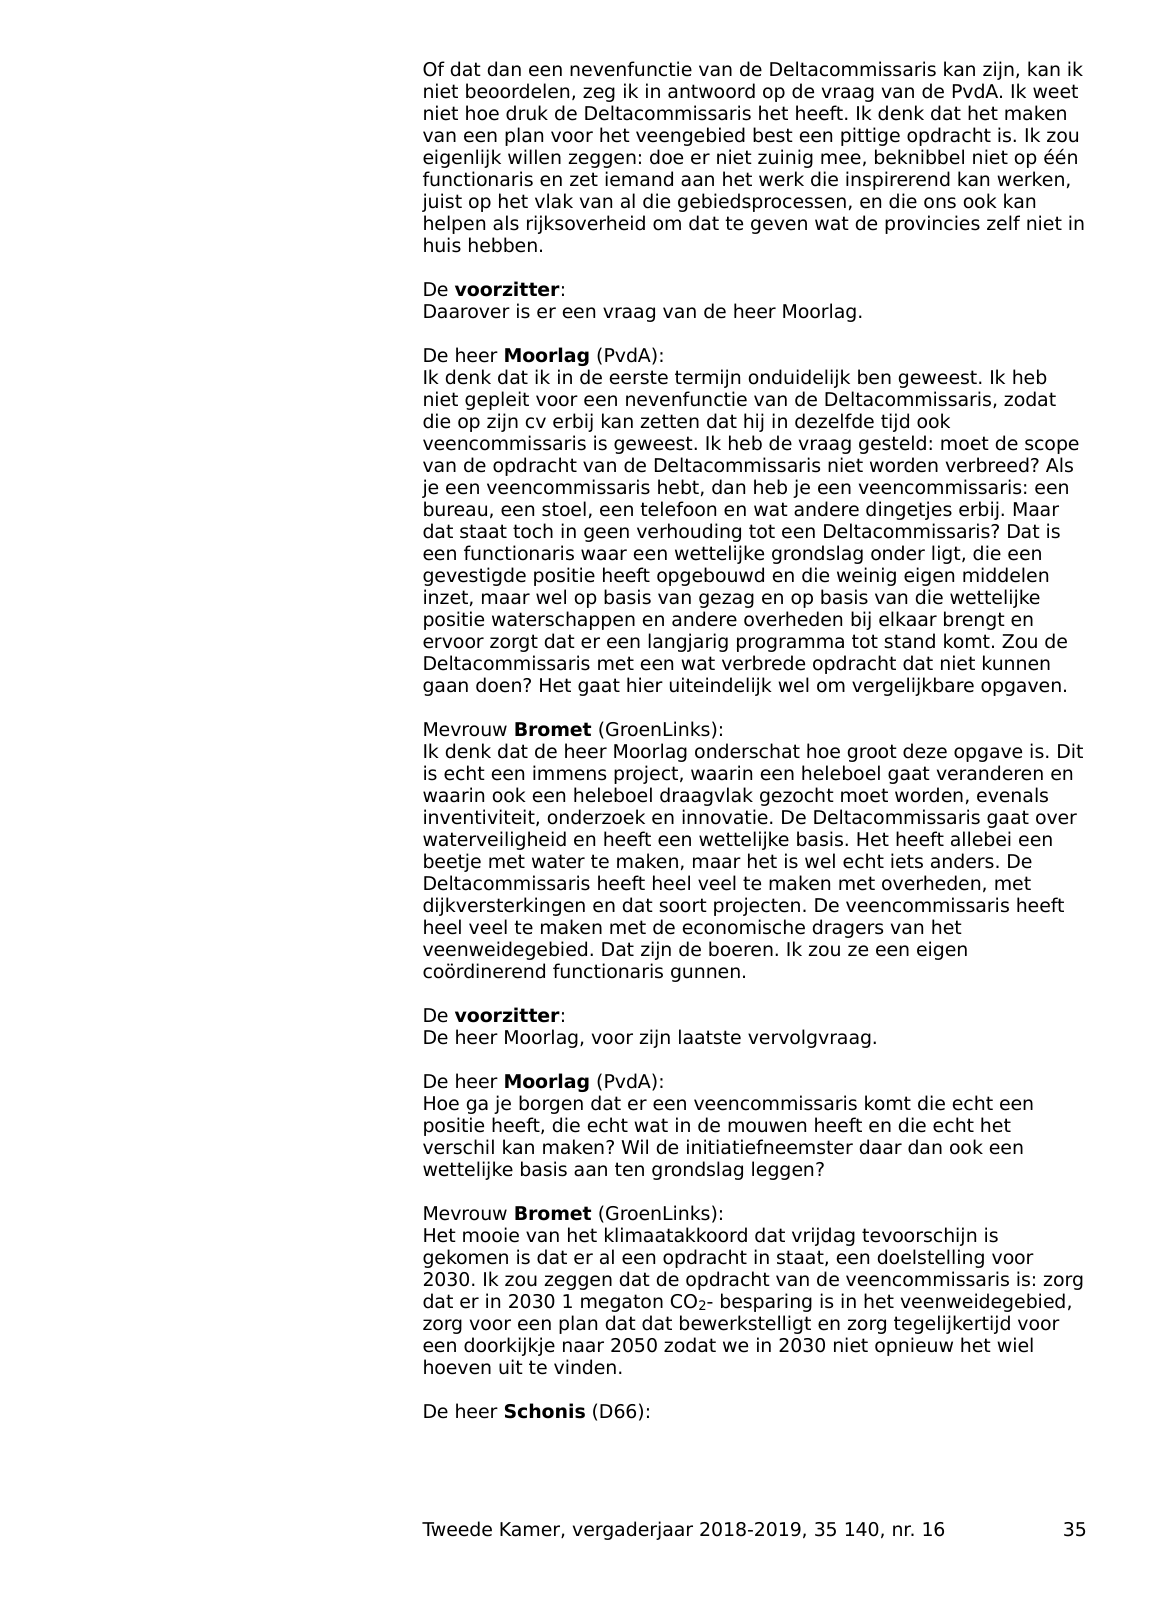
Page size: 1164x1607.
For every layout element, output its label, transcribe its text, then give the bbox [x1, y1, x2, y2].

text De heer Schonis (D66): [422, 1401, 1087, 1423]
text De voorzitter: [422, 1005, 1087, 1027]
text Ik denk dat de heer Moorlag onderschat hoe groot deze opgave is. Dit is echt een immens project, waarin een heleboel gaat veranderen en waarin ook een heleboel draagvlak gezocht moet worden, evenals inventiviteit, onderzoek en innovatie. De Deltacommissaris gaat over waterveiligheid en heeft een wettelijke basis. Het heeft allebei een beetje met water te maken, maar het is wel echt iets anders. De Deltacommissaris heeft heel veel te maken met overheden, met dijkversterkingen en dat soort projecten. De veencommissaris heeft heel veel te maken met de economische dragers van het veenweidegebied. Dat zijn de boeren. Ik zou ze een eigen coördinerend functionaris gunnen. [422, 741, 1087, 983]
text Of dat dan een nevenfunctie van de Deltacommissaris kan zijn, kan ik niet beoordelen, zeg ik in antwoord op de vraag van de PvdA. Ik weet niet hoe druk de Deltacommissaris het heeft. Ik denk dat het maken van een plan voor het veengebied best een pittige opdracht is. Ik zou eigenlijk willen zeggen: doe er niet zuinig mee, beknibbel niet op één functionaris en zet iemand aan het werk die inspirerend kan werken, juist op het vlak van al die gebiedsprocessen, en die ons ook kan helpen als rijksoverheid om dat te geven wat de provincies zelf niet in huis hebben. [422, 59, 1087, 257]
text Hoe ga je borgen dat er een veencommissaris komt die echt een positie heeft, die echt wat in de mouwen heeft en die echt het verschil kan maken? Wil de initiatiefneemster daar dan ook een wettelijke basis aan ten grondslag leggen? [422, 1093, 1087, 1181]
text De heer Moorlag (PvdA): [422, 1071, 1087, 1093]
text De heer Moorlag, voor zijn laatste vervolgvraag. [422, 1027, 1087, 1049]
text Mevrouw Bromet (GroenLinks): [422, 1203, 1087, 1225]
text Daarover is er een vraag van de heer Moorlag. [422, 301, 1087, 323]
text Het mooie van het klimaatakkoord dat vrijdag tevoorschijn is gekomen is dat er al een opdracht in staat, een doelstelling voor 2030. Ik zou zeggen dat de opdracht van de veencommissaris is: zorg dat er in 2030 1 megaton CO2- besparing is in het veenweidegebied, zorg voor een plan dat dat bewerkstelligt en zorg tegelijkertijd voor een doorkijkje naar 2050 zodat we in 2030 niet opnieuw het wiel hoeven uit te vinden. [422, 1225, 1087, 1379]
text Mevrouw Bromet (GroenLinks): [422, 719, 1087, 741]
text De voorzitter: [422, 279, 1087, 301]
text De heer Moorlag (PvdA): [422, 345, 1087, 367]
text Ik denk dat ik in de eerste termijn onduidelijk ben geweest. Ik heb niet gepleit voor een nevenfunctie van de Deltacommissaris, zodat die op zijn cv erbij kan zetten dat hij in dezelfde tijd ook veencommissaris is geweest. Ik heb de vraag gesteld: moet de scope van de opdracht van de Deltacommissaris niet worden verbreed? Als je een veencommissaris hebt, dan heb je een veencommissaris: een bureau, een stoel, een telefoon en wat andere dingetjes erbij. Maar dat staat toch in geen verhouding tot een Deltacommissaris? Dat is een functionaris waar een wettelijke grondslag onder ligt, die een gevestigde positie heeft opgebouwd en die weinig eigen middelen inzet, maar wel op basis van gezag en op basis van die wettelijke positie waterschappen en andere overheden bij elkaar brengt en ervoor zorgt dat er een langjarig programma tot stand komt. Zou de Deltacommissaris met een wat verbrede opdracht dat niet kunnen gaan doen? Het gaat hier uiteindelijk wel om vergelijkbare opgaven. [422, 367, 1087, 697]
